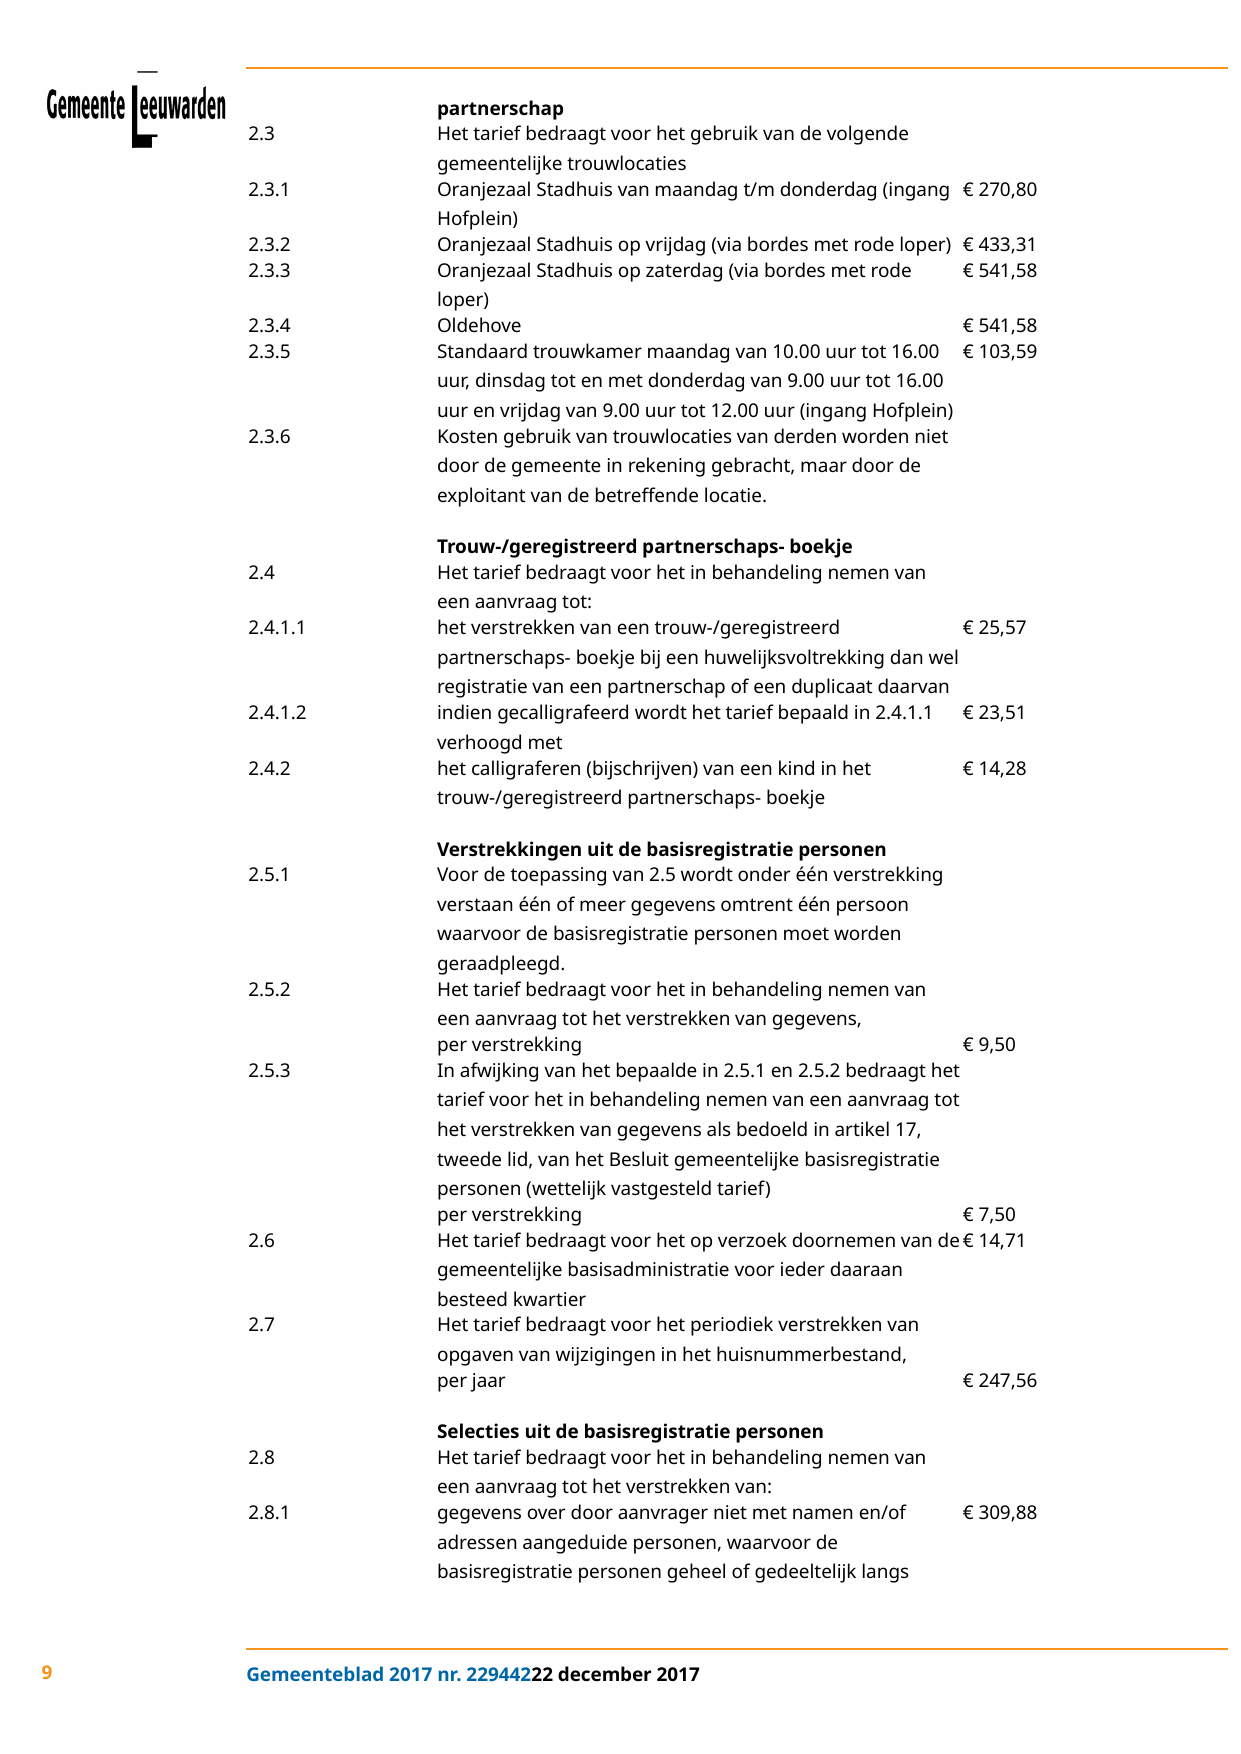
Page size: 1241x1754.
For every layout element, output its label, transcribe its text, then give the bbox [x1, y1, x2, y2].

table_cell Het tarief bedraagt voor het in behandeling nemen van een aanvraag tot: [437, 559, 963, 614]
table_cell 2.5.1 [248, 861, 437, 976]
table_cell Voor de toepassing van 2.5 wordt onder één verstrekking verstaan één of meer gegevens omtrent één persoon waarvoor de basisregistratie personen moet worden geraadpleegd. [437, 861, 963, 976]
table_cell [248, 508, 437, 533]
table_cell [963, 976, 1152, 1031]
table_cell 2.8.1 [248, 1500, 437, 1584]
table_cell Het tarief bedraagt voor het in behandeling nemen van een aanvraag tot het verstrekken van gegevens, [437, 976, 963, 1031]
table_cell [963, 1393, 1152, 1418]
table_cell [248, 1201, 437, 1227]
table_cell per verstrekking [437, 1201, 963, 1227]
table_cell per jaar [437, 1367, 963, 1393]
table_cell [248, 836, 437, 861]
table_cell Oranjezaal Stadhuis op vrijdag (via bordes met rode loper) [437, 231, 963, 257]
table_cell Het tarief bedraagt voor het gebruik van de volgende gemeentelijke trouwlocaties [437, 121, 963, 176]
table_cell 2.3.5 [248, 338, 437, 423]
table_cell 2.3.2 [248, 231, 437, 257]
table_cell € 433,31 [963, 231, 1152, 257]
table_cell 2.3.4 [248, 312, 437, 338]
table_cell € 541,58 [963, 312, 1152, 338]
table_cell In afwijking van het bepaalde in 2.5.1 en 2.5.2 bedraagt het tarief voor het in behandeling nemen van een aanvraag tot het verstrekken van gegevens als bedoeld in artikel 17, tweede lid, van het Besluit gemeentelijke basisregistratie personen (wettelijk vastgesteld tarief) [437, 1057, 963, 1201]
table_cell 2.5.3 [248, 1057, 437, 1201]
table_cell Standaard trouwkamer maandag van 10.00 uur tot 16.00 uur, dinsdag tot en met donderdag van 9.00 uur tot 16.00 uur en vrijdag van 9.00 uur tot 12.00 uur (ingang Hofplein) [437, 338, 963, 423]
table_cell 2.3.3 [248, 257, 437, 312]
table_cell het calligraferen (bijschrijven) van een kind in het trouw-/geregistreerd partnerschaps- boekje [437, 755, 963, 810]
table_cell [437, 810, 963, 836]
table_cell [248, 534, 437, 559]
table_cell € 14,71 [963, 1227, 1152, 1312]
table_cell Oranjezaal Stadhuis van maandag t/m donderdag (ingang Hofplein) [437, 176, 963, 231]
table_cell [248, 95, 437, 121]
table_cell per verstrekking [437, 1031, 963, 1057]
table_cell Verstrekkingen uit de basisregistratie personen [437, 836, 963, 861]
table_cell indien gecalligrafeerd wordt het tarief bepaald in 2.4.1.1 verhoogd met [437, 699, 963, 755]
table_cell partnerschap [437, 95, 963, 121]
table_cell Oldehove [437, 312, 963, 338]
table_cell 2.4.1.2 [248, 699, 437, 755]
table_cell € 270,80 [963, 176, 1152, 231]
table_cell € 25,57 [963, 615, 1152, 699]
table_cell 2.3.6 [248, 423, 437, 508]
table_cell € 9,50 [963, 1031, 1152, 1057]
table_cell 2.8 [248, 1444, 437, 1499]
table_cell € 103,59 [963, 338, 1152, 423]
table_cell [963, 121, 1152, 176]
table_cell [963, 508, 1152, 533]
table_cell [248, 1031, 437, 1057]
table_cell [248, 1419, 437, 1444]
table_cell [248, 1393, 437, 1418]
table_cell [248, 1367, 437, 1393]
table_cell [963, 1419, 1152, 1444]
table_cell Oranjezaal Stadhuis op zaterdag (via bordes met rode loper) [437, 257, 963, 312]
table_cell 2.7 [248, 1312, 437, 1367]
table_cell € 14,28 [963, 755, 1152, 810]
table_cell 2.3.1 [248, 176, 437, 231]
table_cell gegevens over door aanvrager niet met namen en/of adressen aangeduide personen, waarvoor de basisregistratie personen geheel of gedeeltelijk langs [437, 1500, 963, 1584]
table_cell [963, 559, 1152, 614]
table_cell 2.4.2 [248, 755, 437, 810]
table_cell [963, 534, 1152, 559]
table_cell [437, 508, 963, 533]
table_cell [963, 836, 1152, 861]
table_cell € 541,58 [963, 257, 1152, 312]
table_cell 2.4 [248, 559, 437, 614]
table_cell € 247,56 [963, 1367, 1152, 1393]
table_cell [963, 1057, 1152, 1201]
table_cell € 23,51 [963, 699, 1152, 755]
table_cell [248, 810, 437, 836]
table_cell Selecties uit de basisregistratie personen [437, 1419, 963, 1444]
table_cell € 7,50 [963, 1201, 1152, 1227]
table_cell 2.3 [248, 121, 437, 176]
table_cell € 309,88 [963, 1500, 1152, 1584]
table_cell 2.6 [248, 1227, 437, 1312]
table_cell Het tarief bedraagt voor het op verzoek doornemen van de gemeentelijke basisadministratie voor ieder daaraan besteed kwartier [437, 1227, 963, 1312]
table_cell Trouw-/geregistreerd partnerschaps- boekje [437, 534, 963, 559]
table_cell het verstrekken van een trouw-/geregistreerd partnerschaps- boekje bij een huwelijksvoltrekking dan wel registratie van een partnerschap of een duplicaat daarvan [437, 615, 963, 699]
table_cell Het tarief bedraagt voor het in behandeling nemen van een aanvraag tot het verstrekken van: [437, 1444, 963, 1499]
table_cell [437, 1393, 963, 1418]
table_cell [963, 423, 1152, 508]
table_cell [963, 1312, 1152, 1367]
table_cell Het tarief bedraagt voor het periodiek verstrekken van opgaven van wijzigingen in het huisnummerbestand, [437, 1312, 963, 1367]
table_cell [963, 95, 1152, 121]
table_cell Kosten gebruik van trouwlocaties van derden worden niet door de gemeente in rekening gebracht, maar door de exploitant van de betreffende locatie. [437, 423, 963, 508]
picture [41, 47, 231, 172]
table_cell 2.4.1.1 [248, 615, 437, 699]
table_cell [963, 1444, 1152, 1499]
table_cell [963, 861, 1152, 976]
table_cell [963, 810, 1152, 836]
table_cell 2.5.2 [248, 976, 437, 1031]
